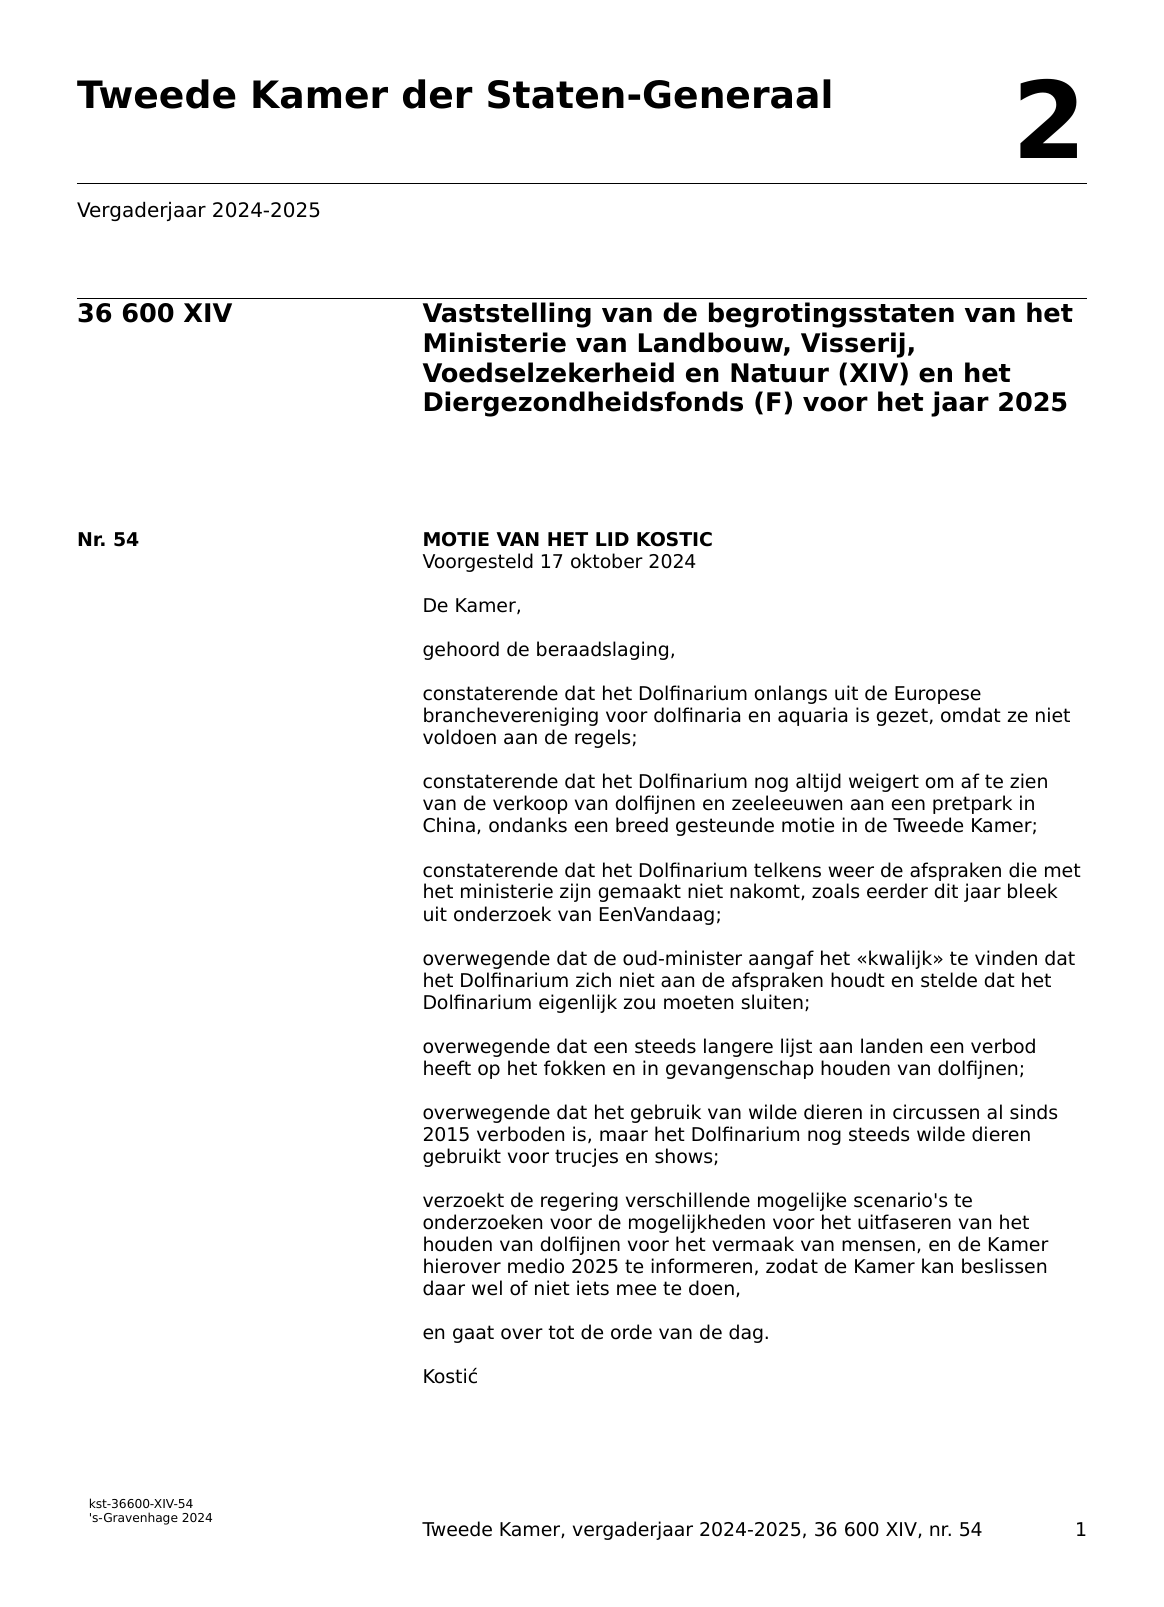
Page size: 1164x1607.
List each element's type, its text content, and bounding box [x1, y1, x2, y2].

text overwegende dat het gebruik van wilde dieren in circussen al sinds 2015 verboden is, maar het Dolfinarium nog steeds wilde dieren gebruikt voor trucjes en shows; [422, 1102, 1087, 1168]
text verzoekt de regering verschillende mogelijke scenario's te onderzoeken voor de mogelijkheden voor het uitfaseren van het houden van dolfijnen voor het vermaak van mensen, en de Kamer hierover medio 2025 te informeren, zodat de Kamer kan beslissen daar wel of niet iets mee te doen, [422, 1190, 1087, 1300]
subtitle 36 600 XIV Vaststelling van de begrotingsstaten van het Ministerie van Landbouw, Visserij, Voedselzekerheid en Natuur (XIV) en het Diergezondheidsfonds (F) voor het jaar 2025 [77, 299, 1087, 418]
table_cell Vergaderjaar 2024-2025 [77, 184, 1087, 298]
text overwegende dat een steeds langere lijst aan landen een verbod heeft op het fokken en in gevangenschap houden van dolfijnen; [422, 1036, 1087, 1080]
text overwegende dat de oud-minister aangaf het «kwalijk» te vinden dat het Dolfinarium zich niet aan de afspraken houdt en stelde dat het Dolfinarium eigenlijk zou moeten sluiten; [422, 948, 1087, 1013]
subtitle Nr. 54 MOTIE VAN HET LID KOSTIC [77, 529, 1087, 551]
table_header 2 [886, 59, 1087, 183]
text Kostić [422, 1366, 1087, 1388]
table_header Tweede Kamer der Staten-Generaal [77, 59, 886, 183]
text De Kamer, [422, 595, 1087, 617]
text en gaat over tot de orde van de dag. [422, 1322, 1087, 1344]
text gehoord de beraadslaging, [422, 639, 1087, 661]
text constaterende dat het Dolfinarium telkens weer de afspraken die met het ministerie zijn gemaakt niet nakomt, zoals eerder dit jaar bleek uit onderzoek van EenVandaag; [422, 859, 1087, 925]
text 's-Gravenhage 2024 [88, 1511, 323, 1525]
text Voorgesteld 17 oktober 2024 [422, 551, 1087, 573]
text constaterende dat het Dolfinarium onlangs uit de Europese branchevereniging voor dolfinaria en aquaria is gezet, omdat ze niet voldoen aan de regels; [422, 683, 1087, 749]
text constaterende dat het Dolfinarium nog altijd weigert om af te zien van de verkoop van dolfijnen en zeeleeuwen aan een pretpark in China, ondanks een breed gesteunde motie in de Tweede Kamer; [422, 771, 1087, 837]
text kst-36600-XIV-54 [88, 1497, 323, 1511]
